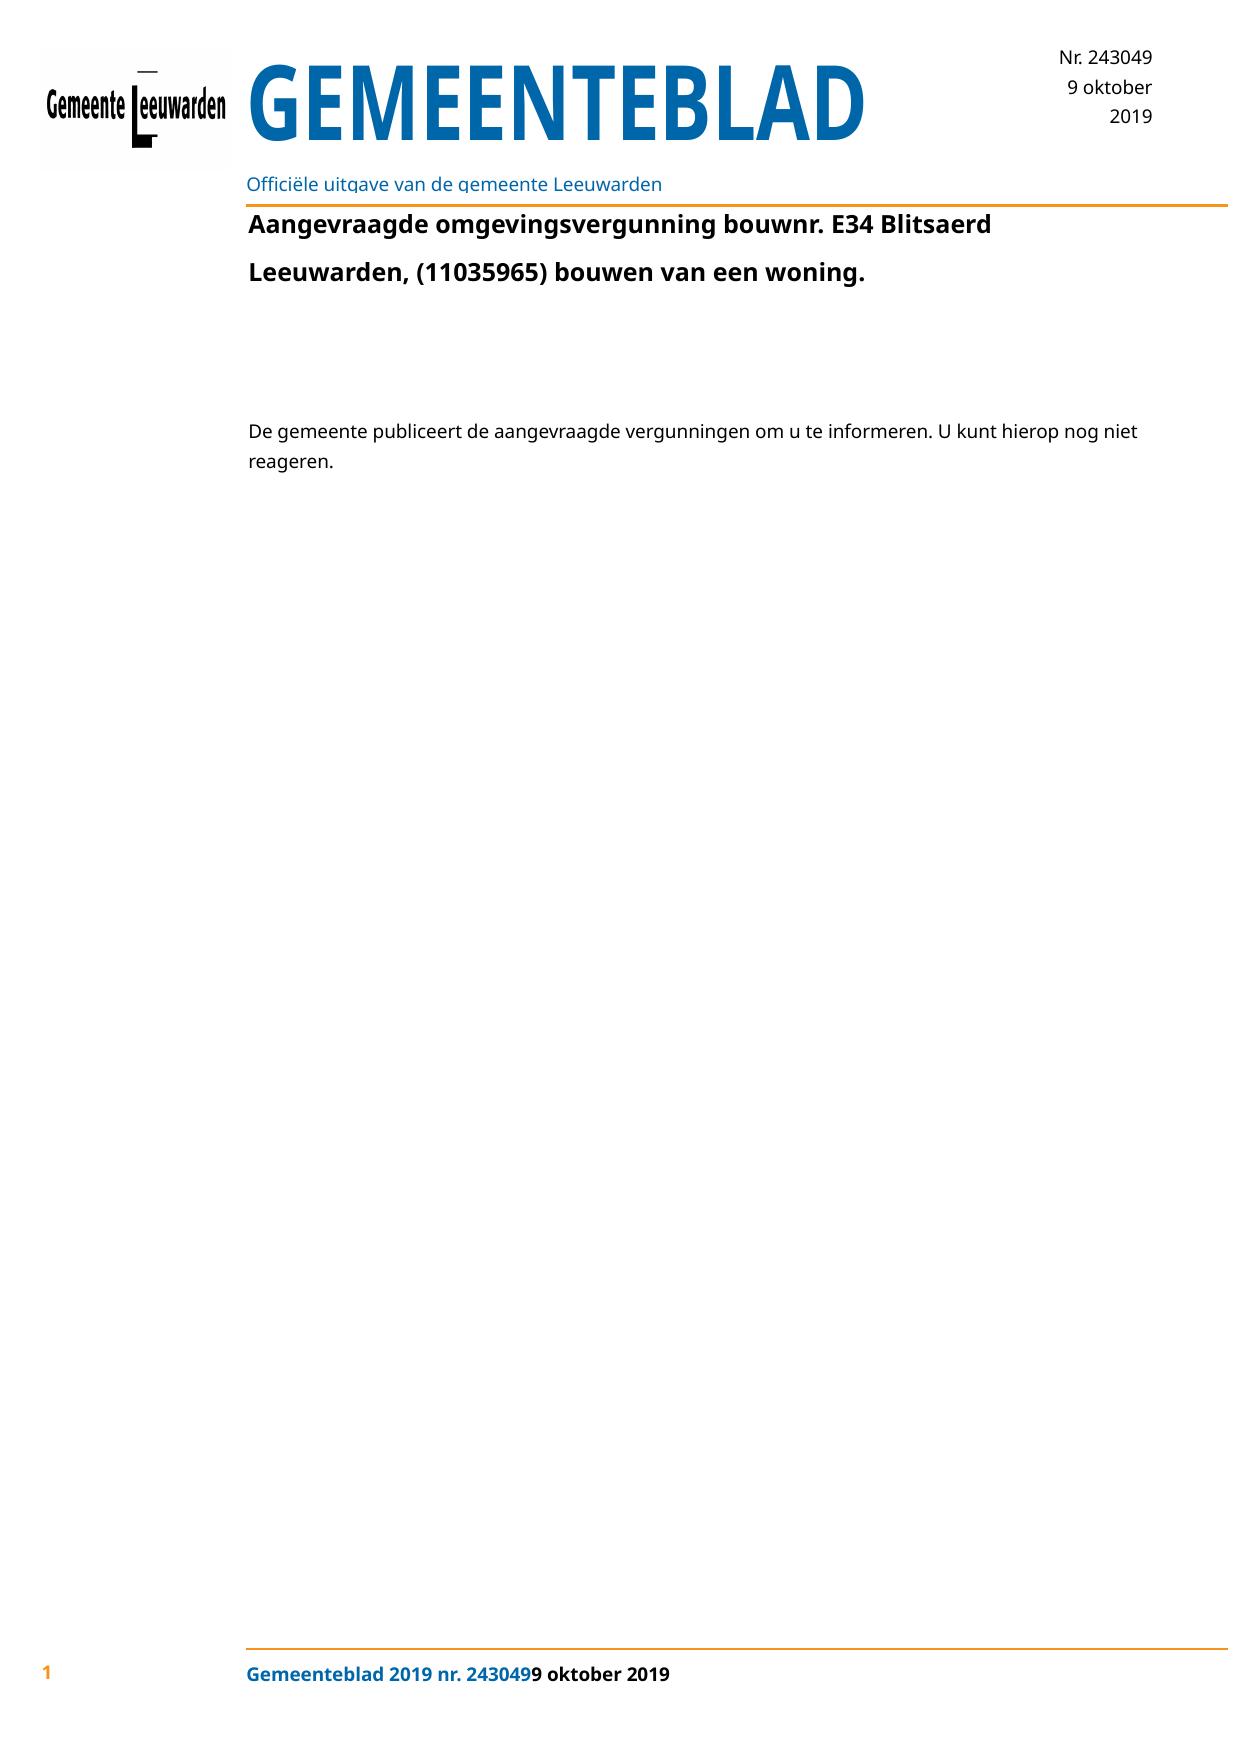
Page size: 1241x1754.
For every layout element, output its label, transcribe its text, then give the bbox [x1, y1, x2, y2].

text Aangevraagde omgevingsvergunning bouwnr. E34 Blitsaerd Leeuwarden, (11035965) bouwen van een woning. [248, 207, 1152, 288]
text De gemeente publiceert de aangevraagde vergunningen om u te informeren. U kunt hierop nog niet reageren. [248, 419, 1152, 474]
picture [41, 47, 231, 172]
